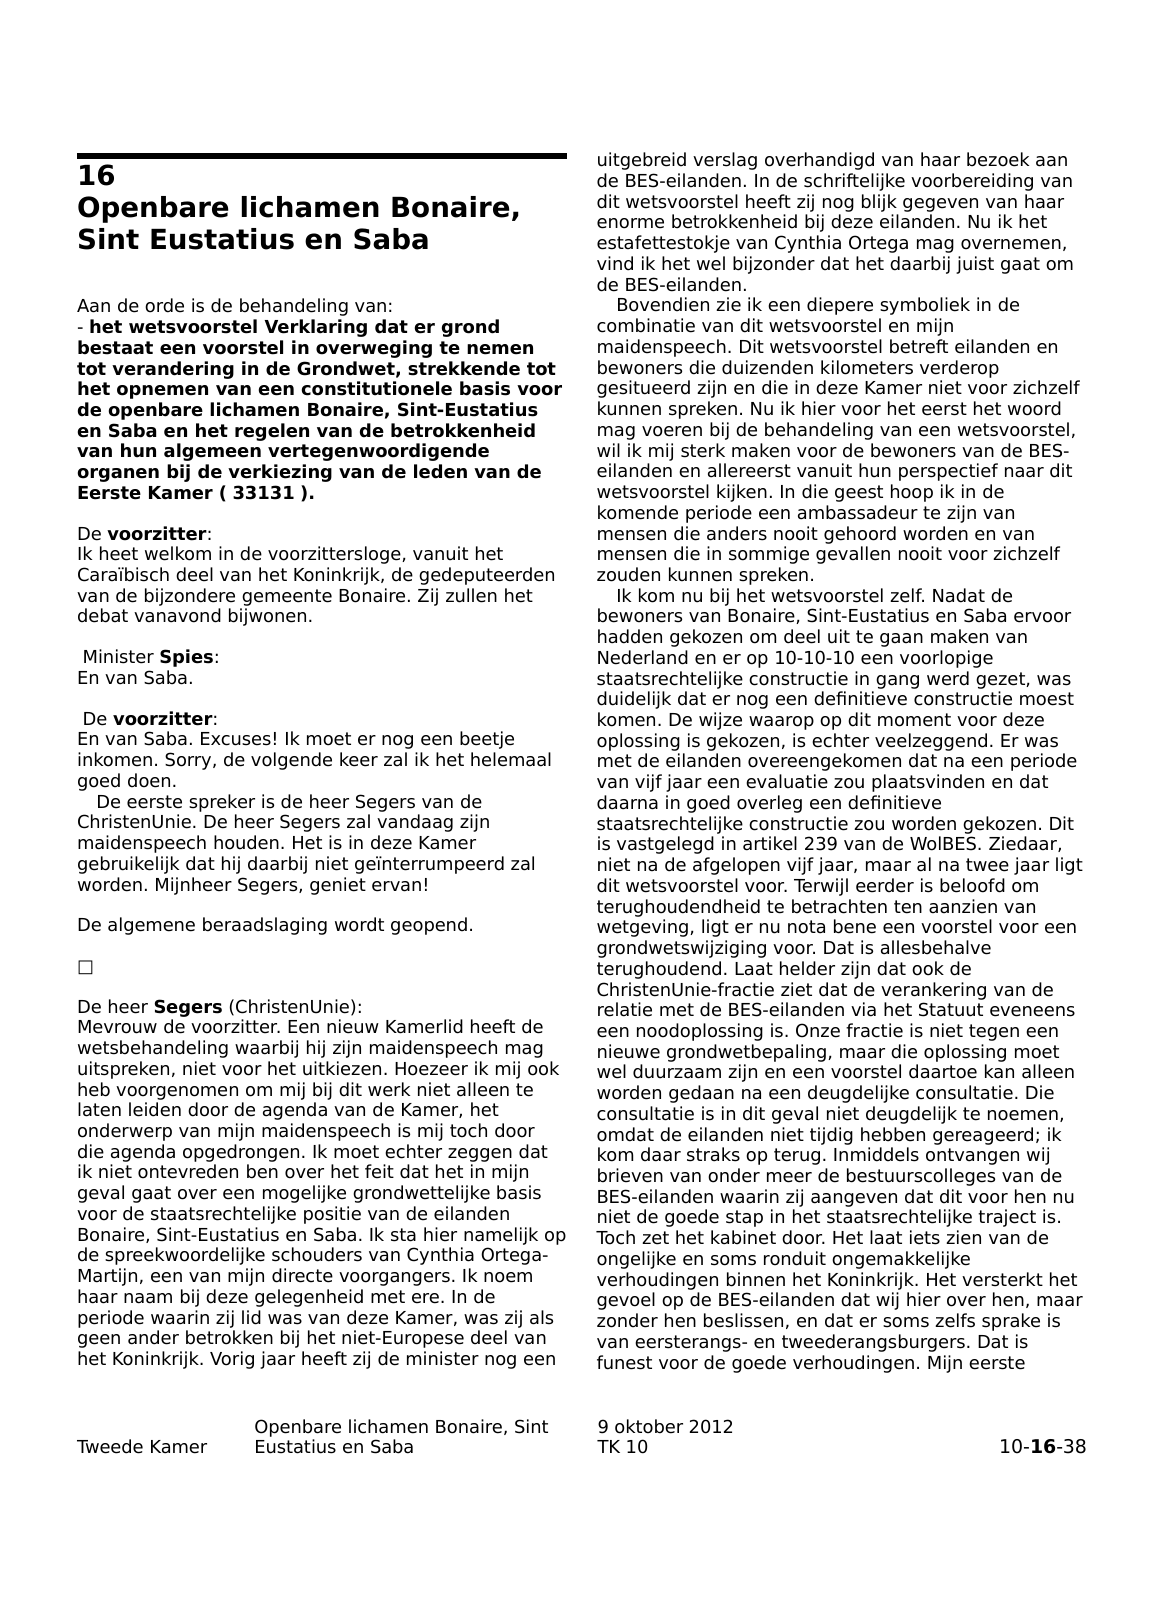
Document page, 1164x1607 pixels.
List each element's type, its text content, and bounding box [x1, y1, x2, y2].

text En van Saba. Excuses! Ik moet er nog een beetje inkomen. Sorry, de volgende keer zal ik het helemaal goed doen. [77, 729, 567, 791]
text De voorzitter: [77, 708, 567, 729]
text Bovendien zie ik een diepere symboliek in de combinatie van dit wetsvoorstel en mijn maidenspeech. Dit wetsvoorstel betreft eilanden en bewoners die duizenden kilometers verderop gesitueerd zijn en die in deze Kamer niet voor zichzelf kunnen spreken. Nu ik hier voor het eerst het woord mag voeren bij de behandeling van een wetsvoorstel, wil ik mij sterk maken voor de bewoners van de BES-eilanden en allereerst vanuit hun perspectief naar dit wetsvoorstel kijken. In die geest hoop ik in de komende periode een ambassadeur te zijn van mensen die anders nooit gehoord worden en van mensen die in sommige gevallen nooit voor zichzelf zouden kunnen spreken. [596, 295, 1087, 586]
text Ik heet welkom in de voorzittersloge, vanuit het Caraïbisch deel van het Koninkrijk, de gedeputeerden van de bijzondere gemeente Bonaire. Zij zullen het debat vanavond bijwonen. [77, 544, 567, 627]
text Mevrouw de voorzitter. Een nieuw Kamerlid heeft de wetsbehandeling waarbij hij zijn maidenspeech mag uitspreken, niet voor het uitkiezen. Hoezeer ik mij ook heb voorgenomen om mij bij dit werk niet alleen te laten leiden door de agenda van de Kamer, het onderwerp van mijn maidenspeech is mij toch door die agenda opgedrongen. Ik moet echter zeggen dat ik niet ontevreden ben over het feit dat het in mijn geval gaat over een mogelijke grondwettelijke basis voor de staatsrechtelijke positie van de eilanden Bonaire, Sint-Eustatius en Saba. Ik sta hier namelijk op de spreekwoordelijke schouders van Cynthia Ortega-Martijn, een van mijn directe voorgangers. Ik noem haar naam bij deze gelegenheid met ere. In de periode waarin zij lid was van deze Kamer, was zij als geen ander betrokken bij het niet-Europese deel van het Koninkrijk. Vorig jaar heeft zij de minister nog een [77, 1017, 567, 1370]
text Ik kom nu bij het wetsvoorstel zelf. Nadat de bewoners van Bonaire, Sint-Eustatius en Saba ervoor hadden gekozen om deel uit te gaan maken van Nederland en er op 10-10-10 een voorlopige staatsrechtelijke constructie in gang werd gezet, was duidelijk dat er nog een definitieve constructie moest komen. De wijze waarop op dit moment voor deze oplossing is gekozen, is echter veelzeggend. Er was met de eilanden overeengekomen dat na een periode van vijf jaar een evaluatie zou plaatsvinden en dat daarna in goed overleg een definitieve staatsrechtelijke constructie zou worden gekozen. Dit is vastgelegd in artikel 239 van de WolBES. Ziedaar, niet na de afgelopen vijf jaar, maar al na twee jaar ligt dit wetsvoorstel voor. Terwijl eerder is beloofd om terughoudendheid te betrachten ten aanzien van wetgeving, ligt er nu nota bene een voorstel voor een grondwetswijziging voor. Dat is allesbehalve terughoudend. Laat helder zijn dat ook de ChristenUnie-fractie ziet dat de verankering van de relatie met de BES-eilanden via het Statuut eveneens een noodoplossing is. Onze fractie is niet tegen een nieuwe grondwetbepaling, maar die oplossing moet wel duurzaam zijn en een voorstel daartoe kan alleen worden gedaan na een deugdelijke consultatie. Die consultatie is in dit geval niet deugdelijk te noemen, omdat de eilanden niet tijdig hebben gereageerd; ik kom daar straks op terug. Inmiddels ontvangen wij brieven van onder meer de bestuurscolleges van de BES-eilanden waarin zij aangeven dat dit voor hen nu niet de goede stap in het staatsrechtelijke traject is. Toch zet het kabinet door. Het laat iets zien van de ongelijke en soms ronduit ongemakkelijke verhoudingen binnen het Koninkrijk. Het versterkt het gevoel op de BES-eilanden dat wij hier over hen, maar zonder hen beslissen, en dat er soms zelfs sprake is van eersterangs- en tweederangsburgers. Dat is funest voor de goede verhoudingen. Mijn eerste [596, 586, 1087, 1373]
title 16 Openbare lichamen Bonaire, Sint Eustatius en Saba [77, 159, 567, 256]
text En van Saba. [77, 668, 567, 688]
text Minister Spies: [77, 647, 567, 668]
text De algemene beraadslaging wordt geopend. [77, 915, 567, 936]
text Aan de orde is de behandeling van: [77, 296, 567, 317]
text De voorzitter: [77, 523, 567, 544]
text - het wetsvoorstel Verklaring dat er grond bestaat een voorstel in overweging te nemen tot verandering in de Grondwet, strekkende tot het opnemen van een constitutionele basis voor de openbare lichamen Bonaire, Sint-Eustatius en Saba en het regelen van de betrokkenheid van hun algemeen vertegenwoordigende organen bij de verkiezing van de leden van de Eerste Kamer ( 33131 ). [77, 317, 567, 503]
text De heer Segers (ChristenUnie): [77, 997, 567, 1017]
text De eerste spreker is de heer Segers van de ChristenUnie. De heer Segers zal vandaag zijn maidenspeech houden. Het is in deze Kamer gebruikelijk dat hij daarbij niet geïnterrumpeerd zal worden. Mijnheer Segers, geniet ervan! [77, 791, 567, 895]
text □ [77, 956, 567, 977]
text uitgebreid verslag overhandigd van haar bezoek aan de BES-eilanden. In de schriftelijke voorbereiding van dit wetsvoorstel heeft zij nog blijk gegeven van haar enorme betrokkenheid bij deze eilanden. Nu ik het estafettestokje van Cynthia Ortega mag overnemen, vind ik het wel bijzonder dat het daarbij juist gaat om de BES-eilanden. [596, 150, 1087, 295]
